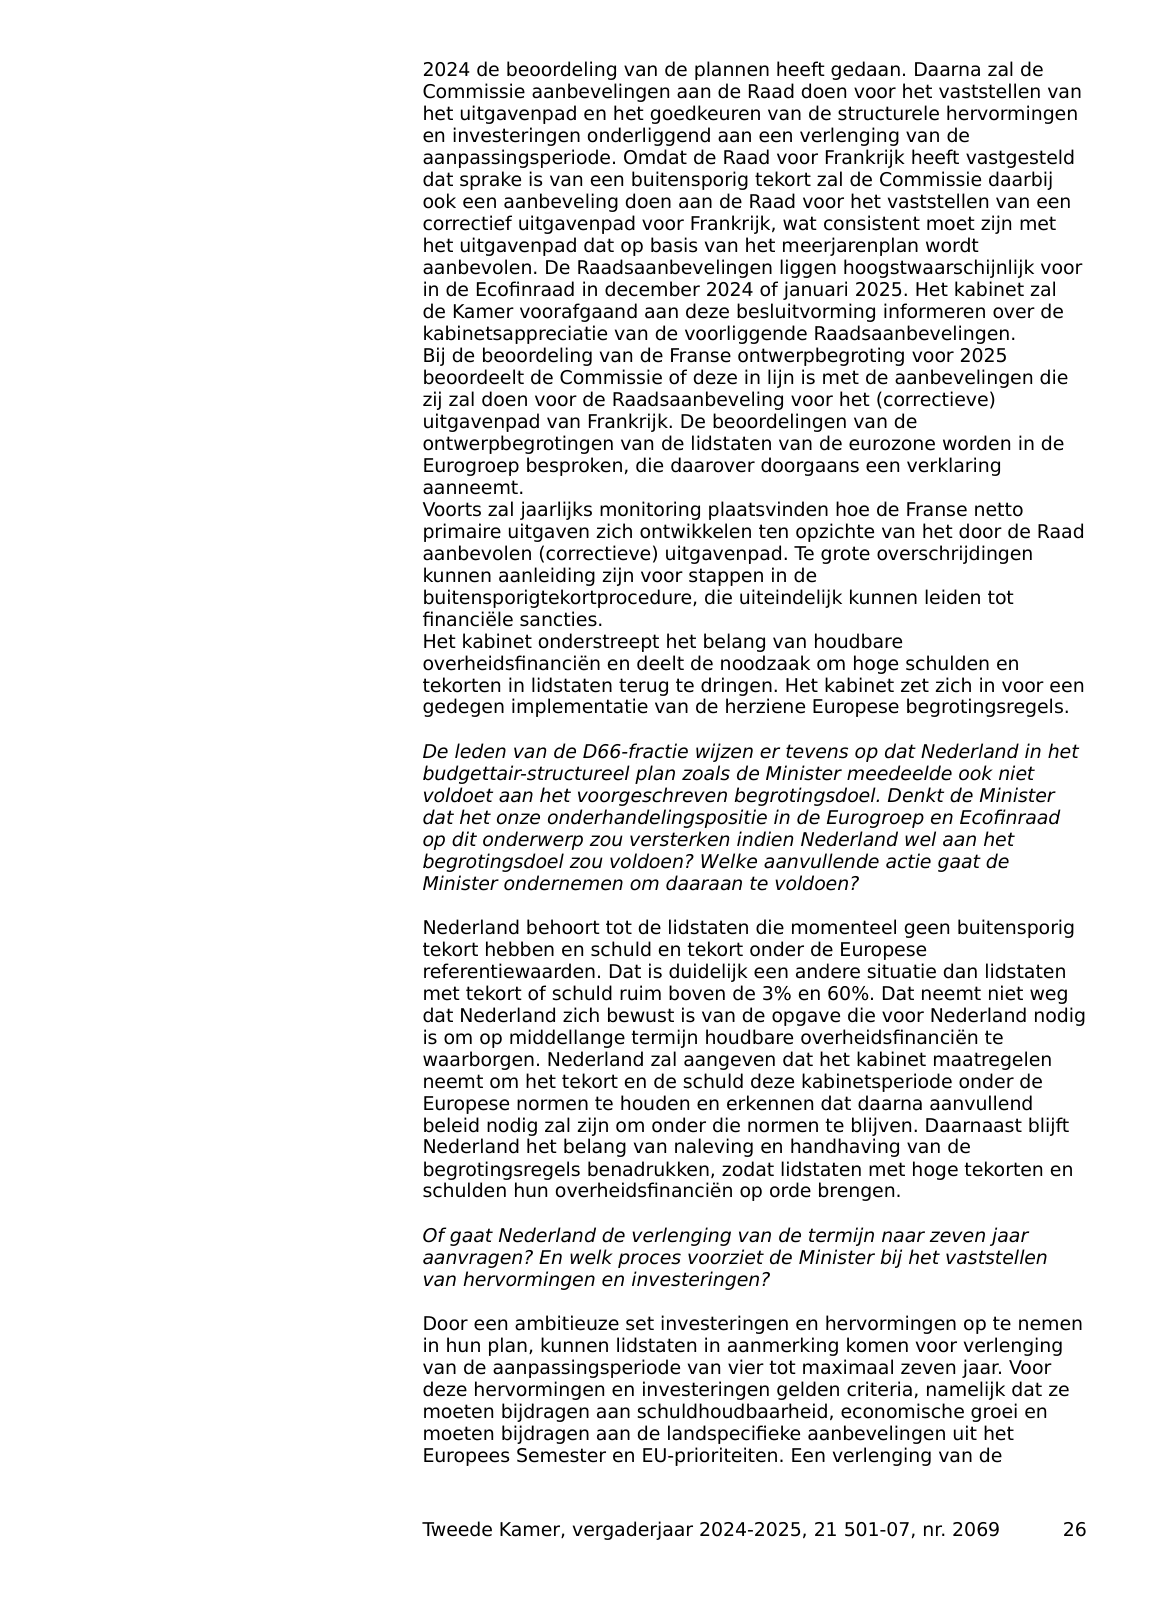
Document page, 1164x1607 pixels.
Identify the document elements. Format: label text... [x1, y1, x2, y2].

text Of gaat Nederland de verlenging van de termijn naar zeven jaar aanvragen? En welk proces voorziet de Minister bij het vaststellen van hervormingen en investeringen? [422, 1224, 1087, 1291]
text Voorts zal jaarlijks monitoring plaatsvinden hoe de Franse netto primaire uitgaven zich ontwikkelen ten opzichte van het door de Raad aanbevolen (correctieve) uitgavenpad. Te grote overschrijdingen kunnen aanleiding zijn voor stappen in de buitensporigtekortprocedure, die uiteindelijk kunnen leiden tot financiële sancties. [422, 499, 1087, 631]
text Bij de beoordeling van de Franse ontwerpbegroting voor 2025 beoordeelt de Commissie of deze in lijn is met de aanbevelingen die zij zal doen voor de Raadsaanbeveling voor het (correctieve) uitgavenpad van Frankrijk. De beoordelingen van de ontwerpbegrotingen van de lidstaten van de eurozone worden in de Eurogroep besproken, die daarover doorgaans een verklaring aanneemt. [422, 345, 1087, 499]
text Nederland behoort tot de lidstaten die momenteel geen buitensporig tekort hebben en schuld en tekort onder de Europese referentiewaarden. Dat is duidelijk een andere situatie dan lidstaten met tekort of schuld ruim boven de 3% en 60%. Dat neemt niet weg dat Nederland zich bewust is van de opgave die voor Nederland nodig is om op middellange termijn houdbare overheidsfinanciën te waarborgen. Nederland zal aangeven dat het kabinet maatregelen neemt om het tekort en de schuld deze kabinetsperiode onder de Europese normen te houden en erkennen dat daarna aanvullend beleid nodig zal zijn om onder die normen te blijven. Daarnaast blijft Nederland het belang van naleving en handhaving van de begrotingsregels benadrukken, zodat lidstaten met hoge tekorten en schulden hun overheidsfinanciën op orde brengen. [422, 917, 1087, 1202]
text 2024 de beoordeling van de plannen heeft gedaan. Daarna zal de Commissie aanbevelingen aan de Raad doen voor het vaststellen van het uitgavenpad en het goedkeuren van de structurele hervormingen en investeringen onderliggend aan een verlenging van de aanpassingsperiode. Omdat de Raad voor Frankrijk heeft vastgesteld dat sprake is van een buitensporig tekort zal de Commissie daarbij ook een aanbeveling doen aan de Raad voor het vaststellen van een correctief uitgavenpad voor Frankrijk, wat consistent moet zijn met het uitgavenpad dat op basis van het meerjarenplan wordt aanbevolen. De Raadsaanbevelingen liggen hoogstwaarschijnlijk voor in de Ecofinraad in december 2024 of januari 2025. Het kabinet zal de Kamer voorafgaand aan deze besluitvorming informeren over de kabinetsappreciatie van de voorliggende Raadsaanbevelingen. [422, 59, 1087, 345]
text De leden van de D66-fractie wijzen er tevens op dat Nederland in het budgettair-structureel plan zoals de Minister meedeelde ook niet voldoet aan het voorgeschreven begrotingsdoel. Denkt de Minister dat het onze onderhandelingspositie in de Eurogroep en Ecofinraad op dit onderwerp zou versterken indien Nederland wel aan het begrotingsdoel zou voldoen? Welke aanvullende actie gaat de Minister ondernemen om daaraan te voldoen? [422, 741, 1087, 894]
text Door een ambitieuze set investeringen en hervormingen op te nemen in hun plan, kunnen lidstaten in aanmerking komen voor verlenging van de aanpassingsperiode van vier tot maximaal zeven jaar. Voor deze hervormingen en investeringen gelden criteria, namelijk dat ze moeten bijdragen aan schuldhoudbaarheid, economische groei en moeten bijdragen aan de landspecifieke aanbevelingen uit het Europees Semester en EU-prioriteiten. Een verlenging van de [422, 1313, 1087, 1467]
text Het kabinet onderstreept het belang van houdbare overheidsfinanciën en deelt de noodzaak om hoge schulden en tekorten in lidstaten terug te dringen. Het kabinet zet zich in voor een gedegen implementatie van de herziene Europese begrotingsregels. [422, 631, 1087, 718]
